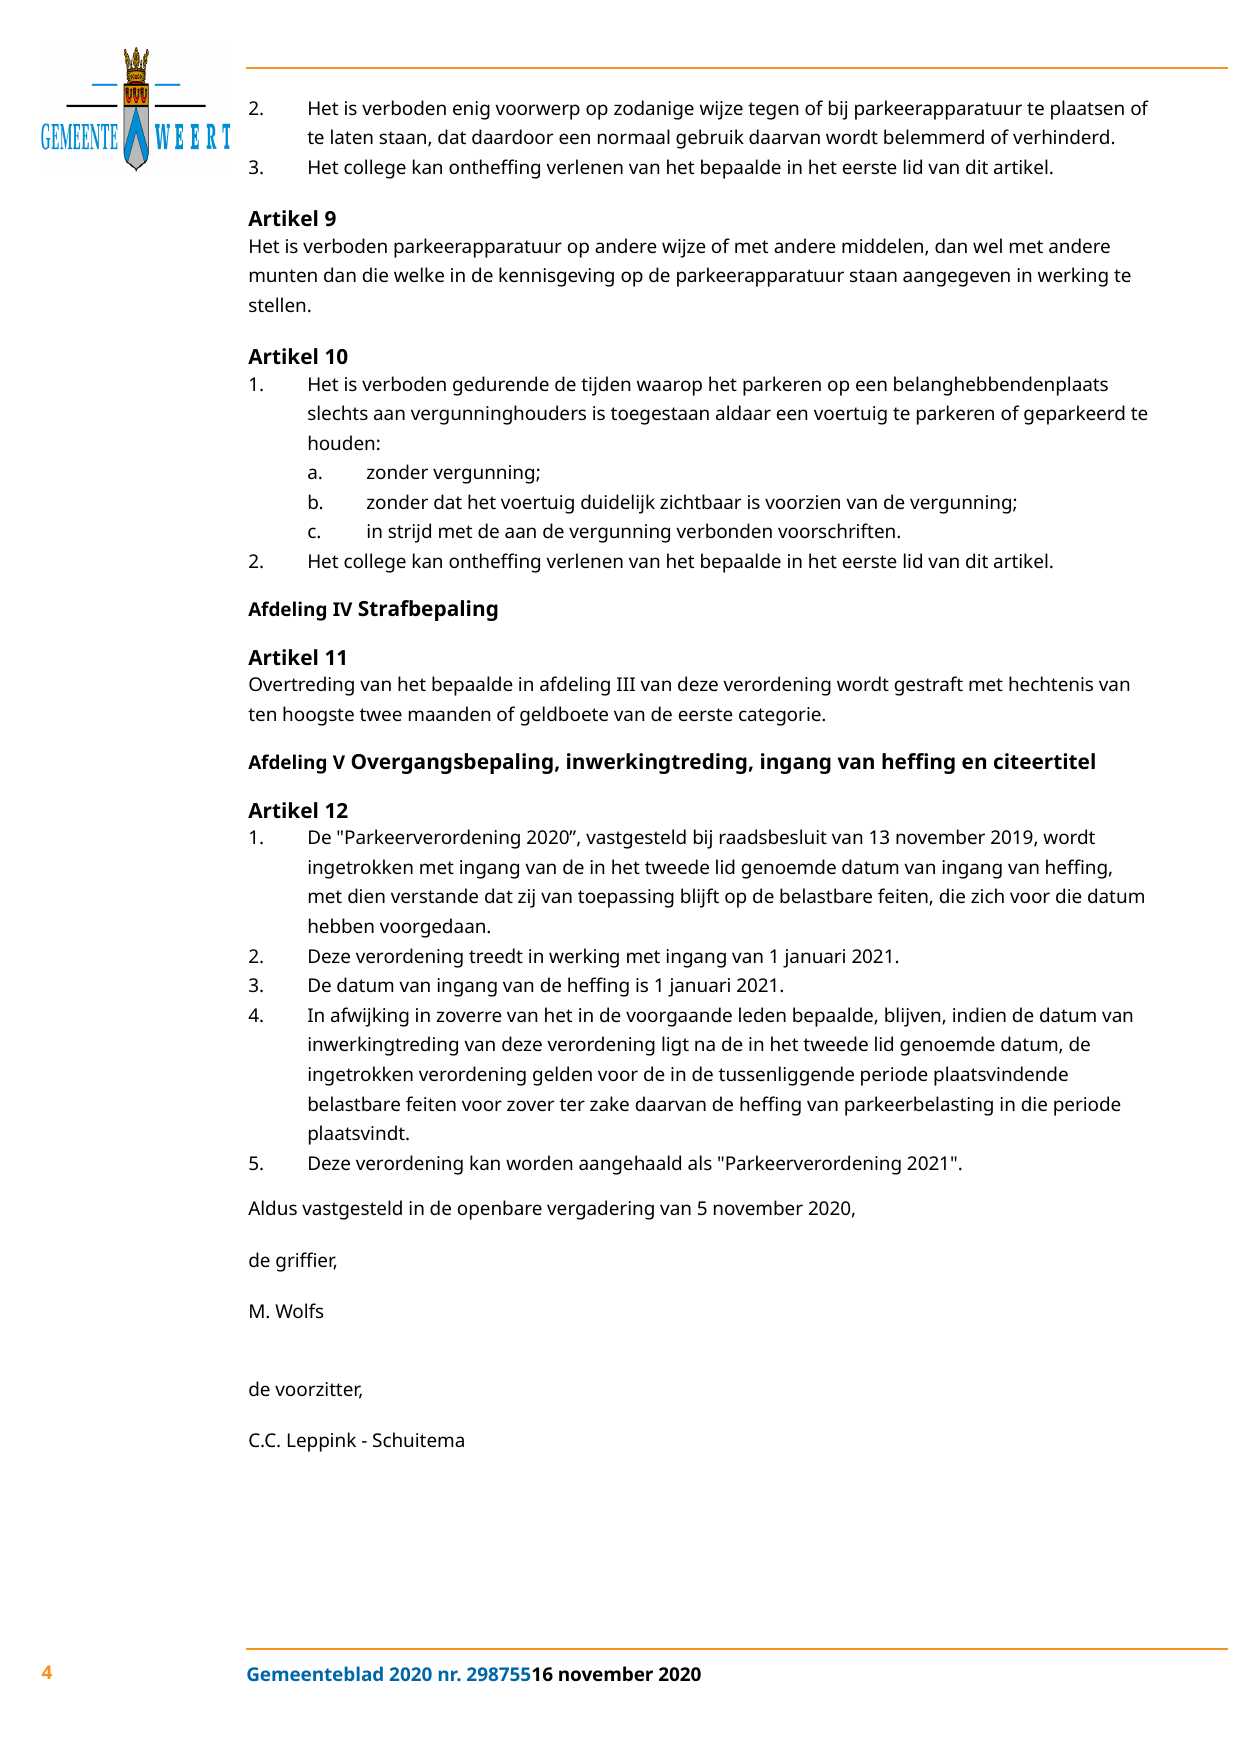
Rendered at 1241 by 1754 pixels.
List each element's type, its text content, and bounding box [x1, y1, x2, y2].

list De "Parkeerverordening 2020”, vastgesteld bij raadsbesluit van 13 november 2019, wordt ingetrokken met ingang van de in het tweede lid genoemde datum van ingang van heffing, met dien verstande dat zij van toepassing blijft op de belastbare feiten, die zich voor die datum hebben voorgedaan. [248, 824, 1152, 939]
list Het college kan ontheffing verlenen van het bepaalde in het eerste lid van dit artikel. [248, 154, 1152, 180]
text de voorzitter, [248, 1376, 1152, 1401]
text Artikel 11 [248, 643, 1152, 672]
list Deze verordening kan worden aangehaald als "Parkeerverordening 2021". [248, 1150, 1152, 1176]
text M. Wolfs [248, 1298, 1152, 1324]
list In afwijking in zoverre van het in de voorgaande leden bepaalde, blijven, indien de datum van inwerkingtreding van deze verordening ligt na de in het tweede lid genoemde datum, de ingetrokken verordening gelden voor de in de tussenliggende periode plaatsvindende belastbare feiten voor zover ter zake daarvan de heffing van parkeerbelasting in die periode plaatsvindt. [248, 1002, 1152, 1146]
list Deze verordening treedt in werking met ingang van 1 januari 2021. [248, 943, 1152, 969]
text Artikel 10 [248, 342, 1152, 371]
text Overtreding van het bepaalde in afdeling III van deze verordening wordt gestraft met hechtenis van ten hoogste twee maanden of geldboete van de eerste categorie. [248, 672, 1152, 727]
text Artikel 9 [248, 204, 1152, 233]
text C.C. Leppink - Schuitema [248, 1427, 1152, 1453]
text Artikel 12 [248, 796, 1152, 824]
list in strijd met de aan de vergunning verbonden voorschriften. [307, 519, 1152, 544]
list Het is verboden gedurende de tijden waarop het parkeren op een belanghebbendenplaats slechts aan vergunninghouders is toegestaan aldaar een voertuig te parkeren of geparkeerd te houden: [248, 371, 1152, 456]
list zonder dat het voertuig duidelijk zichtbaar is voorzien van de vergunning; [307, 489, 1152, 515]
picture [41, 47, 231, 172]
list Het college kan ontheffing verlenen van het bepaalde in het eerste lid van dit artikel. [248, 548, 1152, 574]
text Afdeling IV Strafbepaling [248, 594, 1152, 622]
text Aldus vastgesteld in de openbare vergadering van 5 november 2020, [248, 1196, 1152, 1221]
text Het is verboden parkeerapparatuur op andere wijze of met andere middelen, dan wel met andere munten dan die welke in de kennisgeving op de parkeerapparatuur staan aangegeven in werking te stellen. [248, 233, 1152, 318]
list Het is verboden enig voorwerp op zodanige wijze tegen of bij parkeerapparatuur te plaatsen of te laten staan, dat daardoor een normaal gebruik daarvan wordt belemmerd of verhinderd. [248, 95, 1152, 150]
text de griffier, [248, 1247, 1152, 1273]
list zonder vergunning; [307, 459, 1152, 485]
list De datum van ingang van de heffing is 1 januari 2021. [248, 972, 1152, 998]
text Afdeling V Overgangsbepaling, inwerkingtreding, ingang van heffing en citeertitel [248, 747, 1152, 775]
